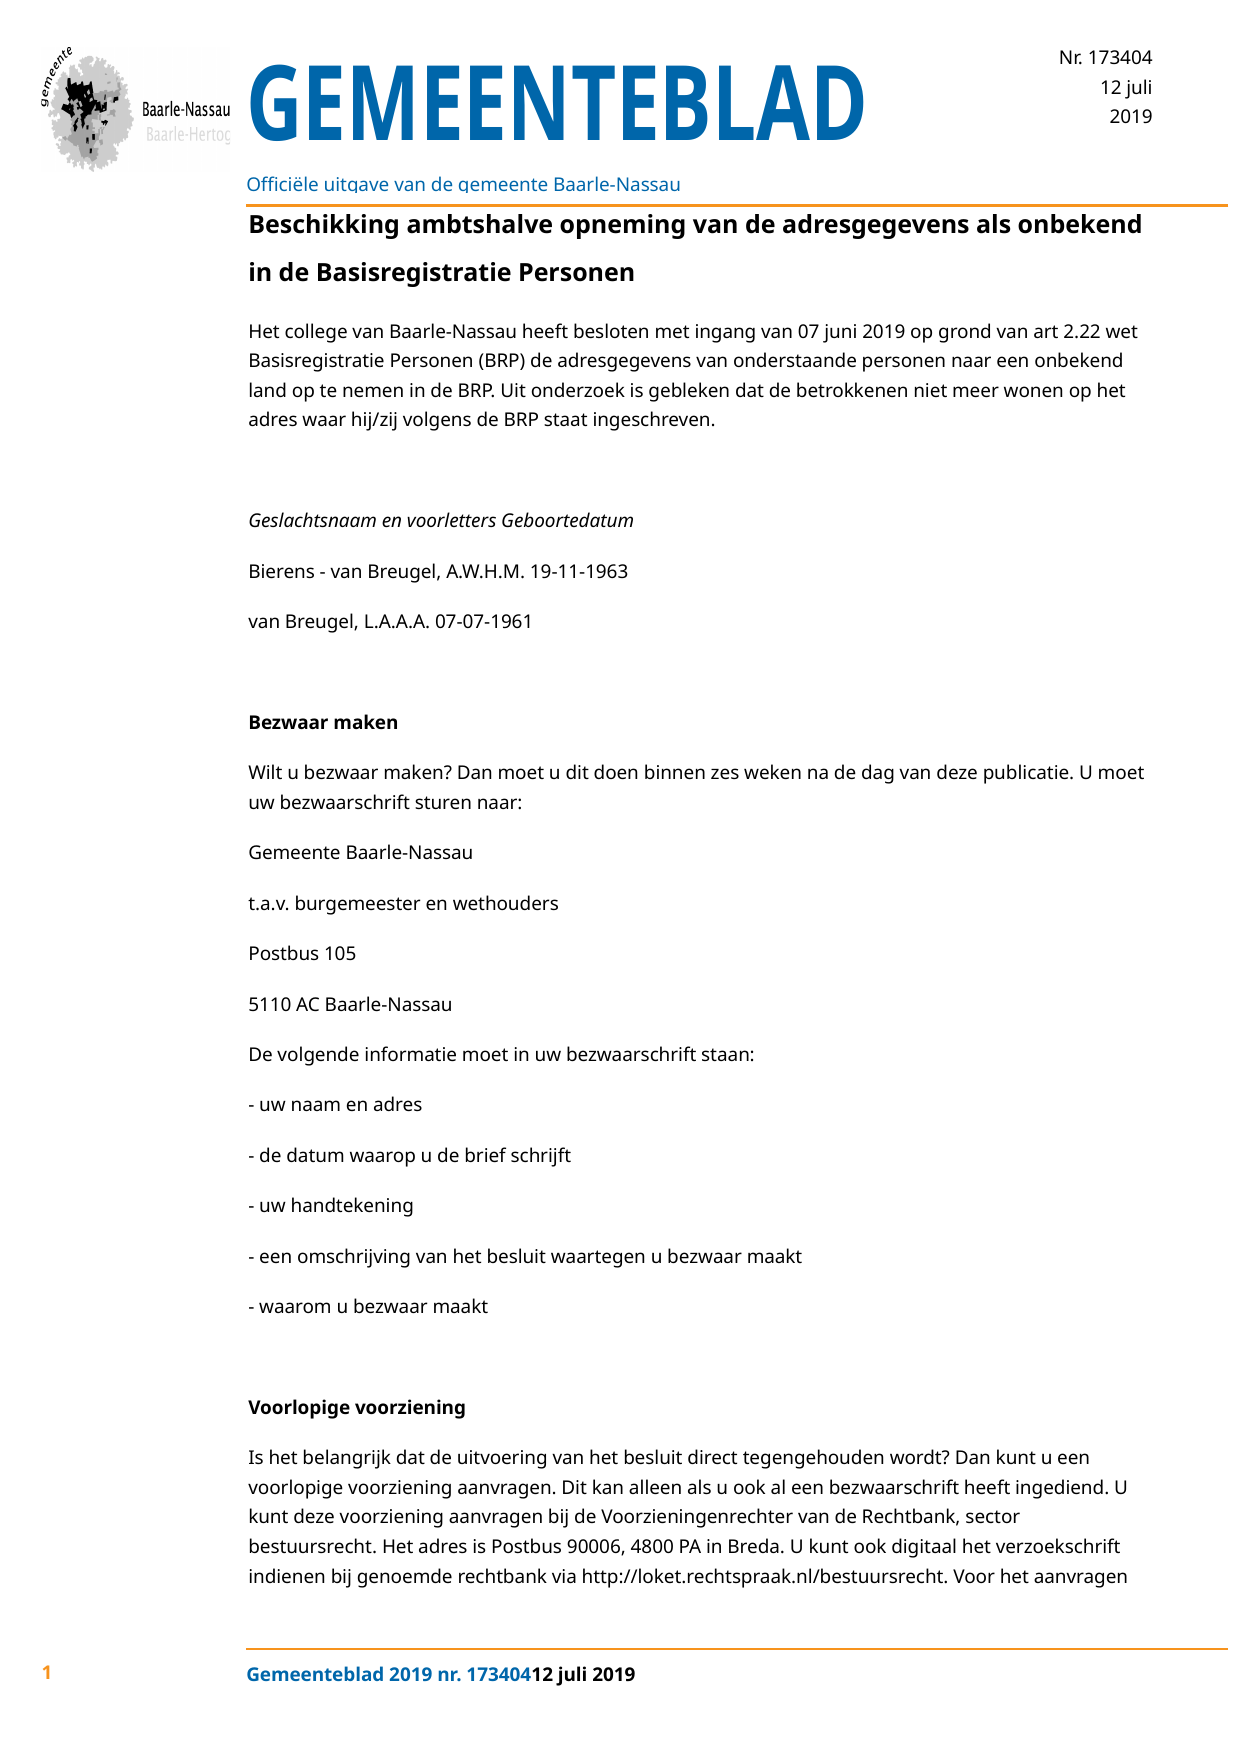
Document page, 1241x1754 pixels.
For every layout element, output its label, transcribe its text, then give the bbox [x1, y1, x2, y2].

text - uw handtekening [248, 1192, 1152, 1218]
text De volgende informatie moet in uw bezwaarschrift staan: [248, 1041, 1152, 1067]
text Is het belangrijk dat de uitvoering van het besluit direct tegengehouden wordt? Dan kunt u een voorlopige voorziening aanvragen. Dit kan alleen als u ook al een bezwaarschrift heeft ingediend. U kunt deze voorziening aanvragen bij de Voorzieningenrechter van de Rechtbank, sector bestuursrecht. Het adres is Postbus 90006, 4800 PA in Breda. U kunt ook digitaal het verzoekschrift indienen bij genoemde rechtbank via http://loket.rechtspraak.nl/bestuursrecht. Voor het aanvragen [248, 1444, 1152, 1589]
text Het college van Baarle-Nassau heeft besloten met ingang van 07 juni 2019 op grond van art 2.22 wet Basisregistratie Personen (BRP) de adresgegevens van onderstaande personen naar een onbekend land op te nemen in de BRP. Uit onderzoek is gebleken dat de betrokkenen niet meer wonen op het adres waar hij/zij volgens de BRP staat ingeschreven. [248, 318, 1152, 432]
text Bierens - van Breugel, A.W.H.M. 19-11-1963 [248, 558, 1152, 584]
text - de datum waarop u de brief schrijft [248, 1142, 1152, 1168]
text - waarom u bezwaar maakt [248, 1293, 1152, 1319]
text Bezwaar maken [248, 709, 1152, 735]
text 5110 AC Baarle-Nassau [248, 991, 1152, 1017]
text - uw naam en adres [248, 1092, 1152, 1117]
text Beschikking ambtshalve opneming van de adresgegevens als onbekend in de Basisregistratie Personen [248, 207, 1152, 288]
picture [41, 47, 231, 172]
text Gemeente Baarle-Nassau [248, 839, 1152, 865]
text Postbus 105 [248, 940, 1152, 966]
text Geslachtsnaam en voorletters Geboortedatum [248, 507, 1152, 533]
text t.a.v. burgemeester en wethouders [248, 890, 1152, 916]
text - een omschrijving van het besluit waartegen u bezwaar maakt [248, 1243, 1152, 1269]
text van Breugel, L.A.A.A. 07-07-1961 [248, 608, 1152, 634]
text Voorlopige voorziening [248, 1394, 1152, 1420]
text Wilt u bezwaar maken? Dan moet u dit doen binnen zes weken na de dag van deze publicatie. U moet uw bezwaarschrift sturen naar: [248, 759, 1152, 815]
